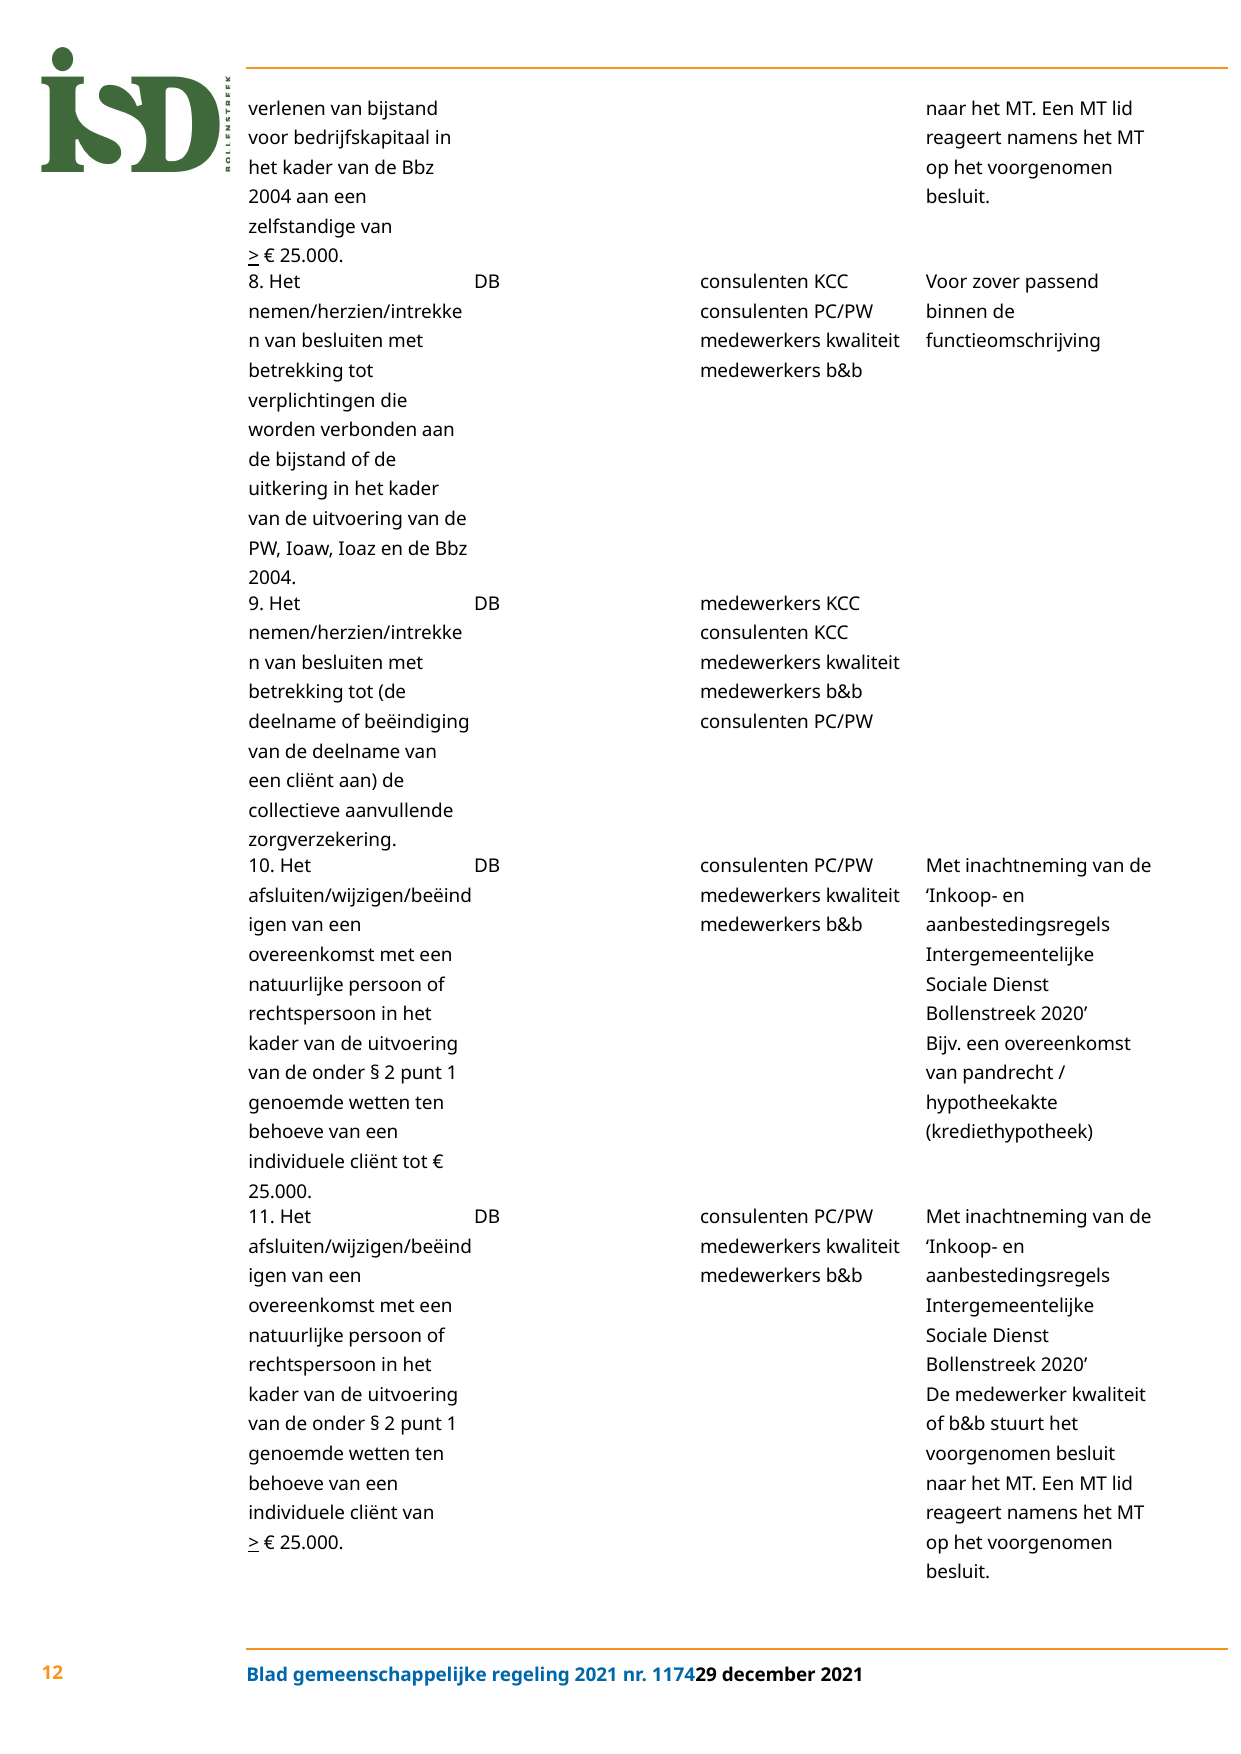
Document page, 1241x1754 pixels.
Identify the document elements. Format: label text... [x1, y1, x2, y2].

table_cell 8. Het nemen/herzien/intrekken van besluiten met betrekking tot verplichtingen die worden verbonden aan de bijstand of de uitkering in het kader van de uitvoering van de PW, Ioaw, Ioaz en de Bbz 2004. [248, 269, 474, 590]
picture [41, 47, 231, 172]
table_cell Voor zover passend binnen de functieomschrijving [926, 269, 1152, 590]
table_cell 10. Het afsluiten/wijzigen/beëindigen van een overeenkomst met een natuurlijke persoon of rechtspersoon in het kader van de uitvoering van de onder § 2 punt 1 genoemde wetten ten behoeve van een individuele cliënt tot € 25.000. [248, 853, 474, 1203]
table_cell [700, 95, 926, 268]
table_cell consulenten PC/PW medewerkers kwaliteit medewerkers b&b [700, 853, 926, 1203]
table_cell DB [474, 1204, 700, 1584]
table_cell verlenen van bijstand voor bedrijfskapitaal in het kader van de Bbz 2004 aan een zelfstandige van > € 25.000. [248, 95, 474, 268]
table_cell DB [474, 269, 700, 590]
table_cell [474, 95, 700, 268]
table_cell DB [474, 590, 700, 852]
table_cell [926, 590, 1152, 852]
table_cell 11. Het afsluiten/wijzigen/beëindigen van een overeenkomst met een natuurlijke persoon of rechtspersoon in het kader van de uitvoering van de onder § 2 punt 1 genoemde wetten ten behoeve van een individuele cliënt van > € 25.000. [248, 1204, 474, 1584]
table_cell consulenten PC/PW medewerkers kwaliteit medewerkers b&b [700, 1204, 926, 1584]
table_cell Met inachtneming van de ‘Inkoop- en aanbestedingsregels Intergemeentelijke Sociale Dienst Bollenstreek 2020’ Bijv. een overeenkomst van pandrecht / hypotheekakte (krediethypotheek) [926, 853, 1152, 1203]
table_cell medewerkers KCC consulenten KCC medewerkers kwaliteit medewerkers b&b consulenten PC/PW [700, 590, 926, 852]
table_cell consulenten KCC consulenten PC/PW medewerkers kwaliteit medewerkers b&b [700, 269, 926, 590]
table_cell Met inachtneming van de ‘Inkoop- en aanbestedingsregels Intergemeentelijke Sociale Dienst Bollenstreek 2020’ De medewerker kwaliteit of b&b stuurt het voorgenomen besluit naar het MT. Een MT lid reageert namens het MT op het voorgenomen besluit. [926, 1204, 1152, 1584]
table_cell DB [474, 853, 700, 1203]
table_cell naar het MT. Een MT lid reageert namens het MT op het voorgenomen besluit. [926, 95, 1152, 268]
table_cell 9. Het nemen/herzien/intrekken van besluiten met betrekking tot (de deelname of beëindiging van de deelname van een cliënt aan) de collectieve aanvullende zorgverzekering. [248, 590, 474, 852]
